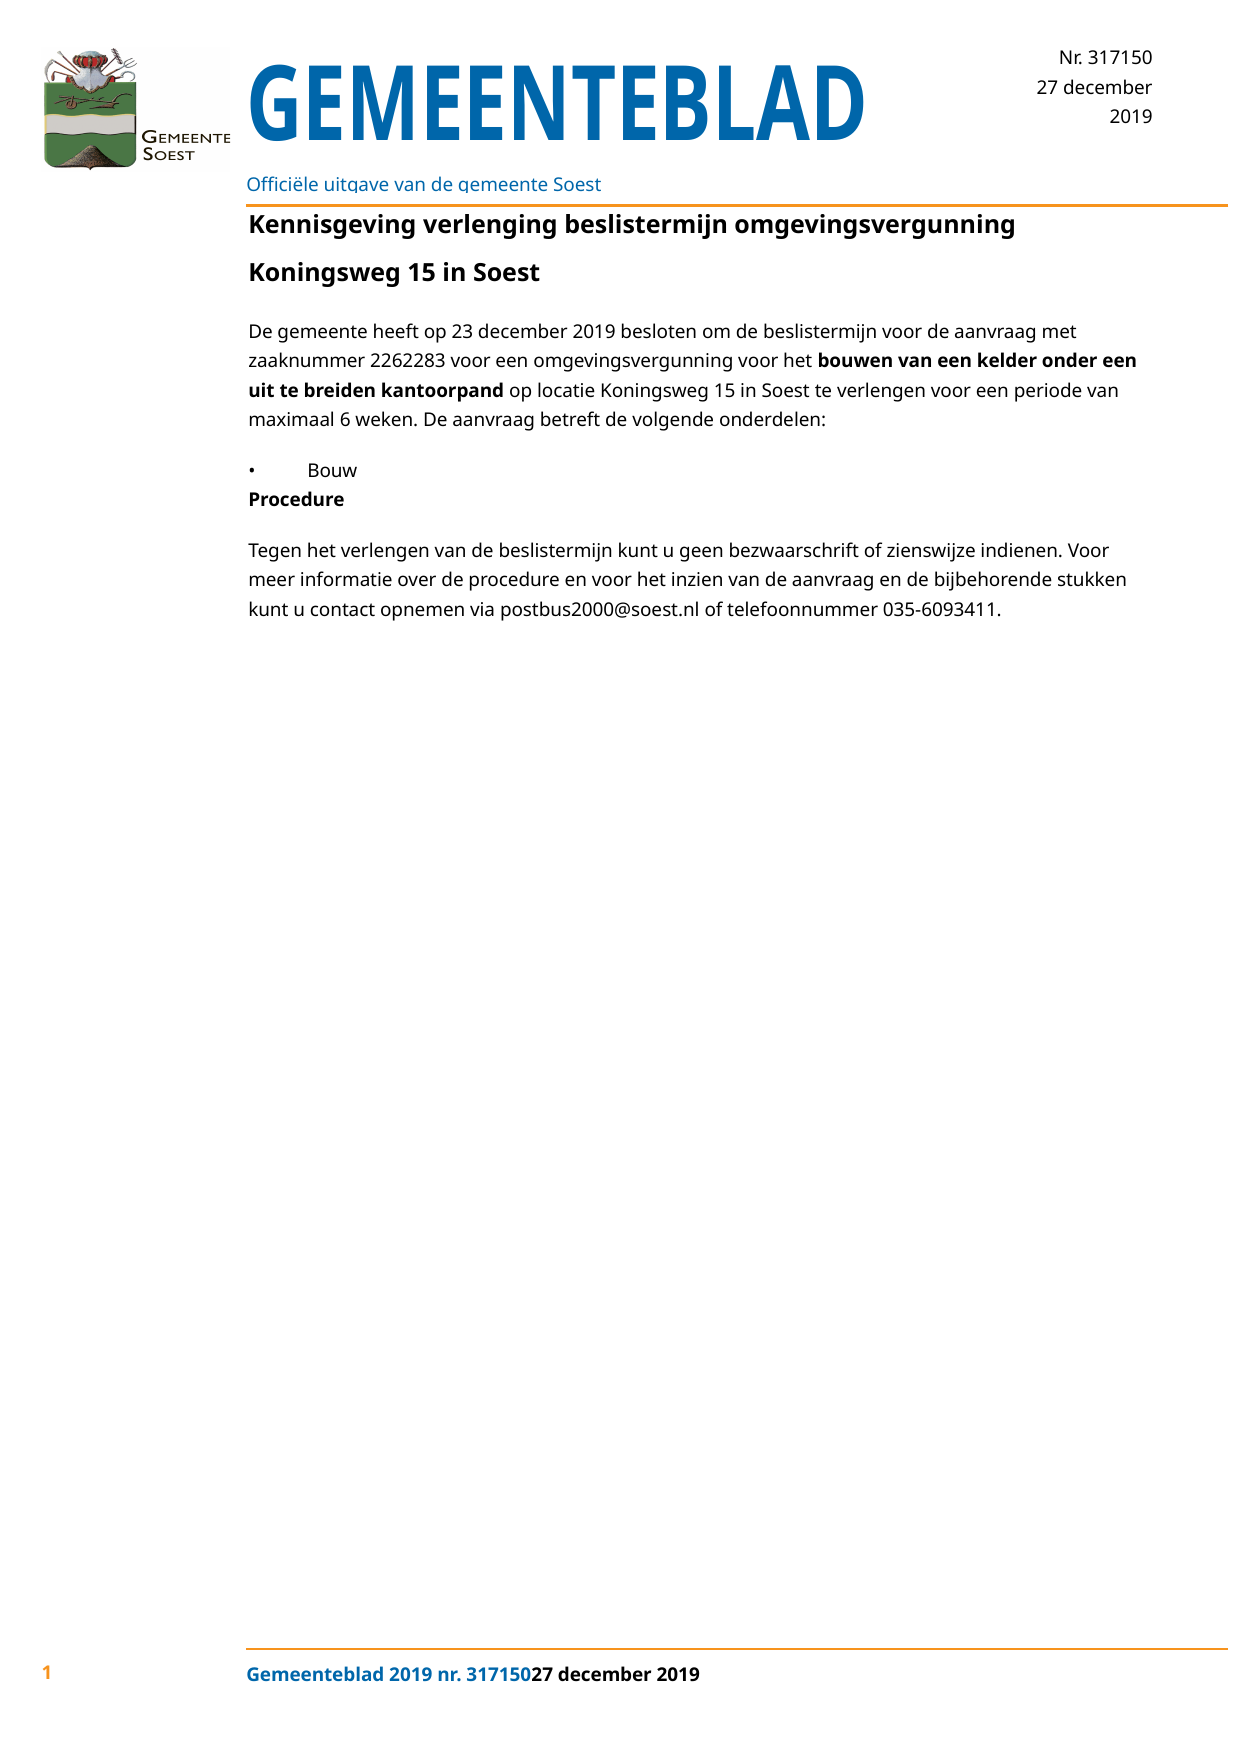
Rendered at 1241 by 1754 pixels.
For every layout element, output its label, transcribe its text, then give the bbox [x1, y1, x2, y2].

picture [41, 47, 231, 172]
text Procedure [248, 487, 1152, 512]
text De gemeente heeft op 23 december 2019 besloten om de beslistermijn voor de aanvraag met zaaknummer 2262283 voor een omgevingsvergunning voor het bouwen van een kelder onder een uit te breiden kantoorpand op locatie Koningsweg 15 in Soest te verlengen voor een periode van maximaal 6 weken. De aanvraag betreft de volgende onderdelen: [248, 318, 1152, 432]
text Tegen het verlengen van de beslistermijn kunt u geen bezwaarschrift of zienswijze indienen. Voor meer informatie over de procedure en voor het inzien van de aanvraag en de bijbehorende stukken kunt u contact opnemen via postbus2000@soest.nl of telefoonnummer 035-6093411. [248, 537, 1152, 622]
list Bouw [248, 457, 1152, 483]
text Kennisgeving verlenging beslistermijn omgevingsvergunning Koningsweg 15 in Soest [248, 207, 1152, 288]
